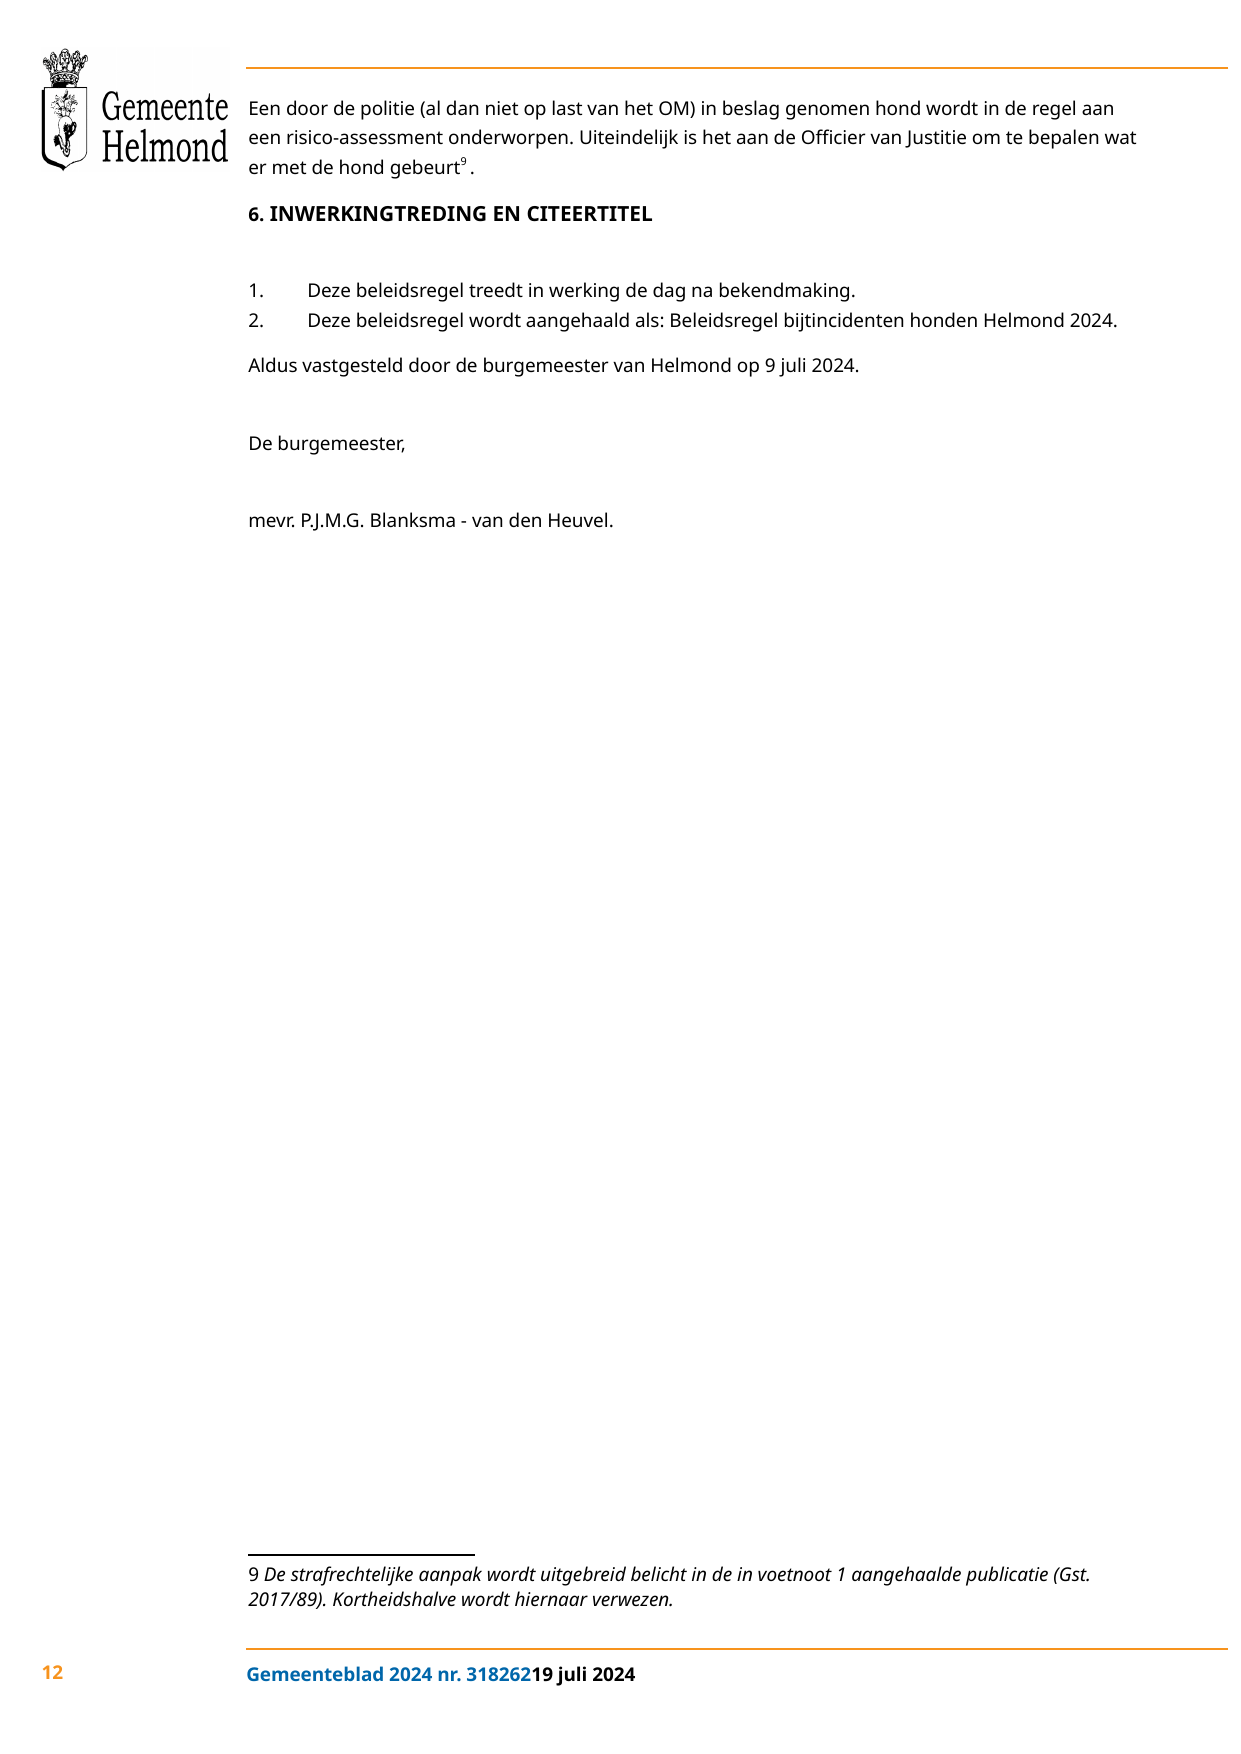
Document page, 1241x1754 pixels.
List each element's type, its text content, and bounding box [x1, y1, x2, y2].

text De strafrechtelijke aanpak wordt uitgebreid belicht in de in voetnoot 1 aangehaalde publicatie (Gst. 2017/89). Kortheidshalve wordt hiernaar verwezen. [248, 1561, 1152, 1612]
picture [41, 47, 231, 172]
text De burgemeester, [248, 430, 1152, 455]
text Aldus vastgesteld door de burgemeester van Helmond op 9 juli 2024. [248, 352, 1152, 378]
text Een door de politie (al dan niet op last van het OM) in beslag genomen hond wordt in de regel aan een risico-assessment onderworpen. Uiteindelijk is het aan de Officier van Justitie om te bepalen wat er met de hond gebeurt. [248, 95, 1152, 180]
text mevr. P.J.M.G. Blanksma - van den Heuvel. [248, 507, 1152, 533]
text 6. INWERKINGTREDING EN CITEERTITEL [248, 199, 1152, 228]
list Deze beleidsregel wordt aangehaald als: Beleidsregel bijtincidenten honden Helmond 2024. [248, 307, 1152, 333]
list Deze beleidsregel treedt in werking de dag na bekendmaking. [248, 277, 1152, 303]
